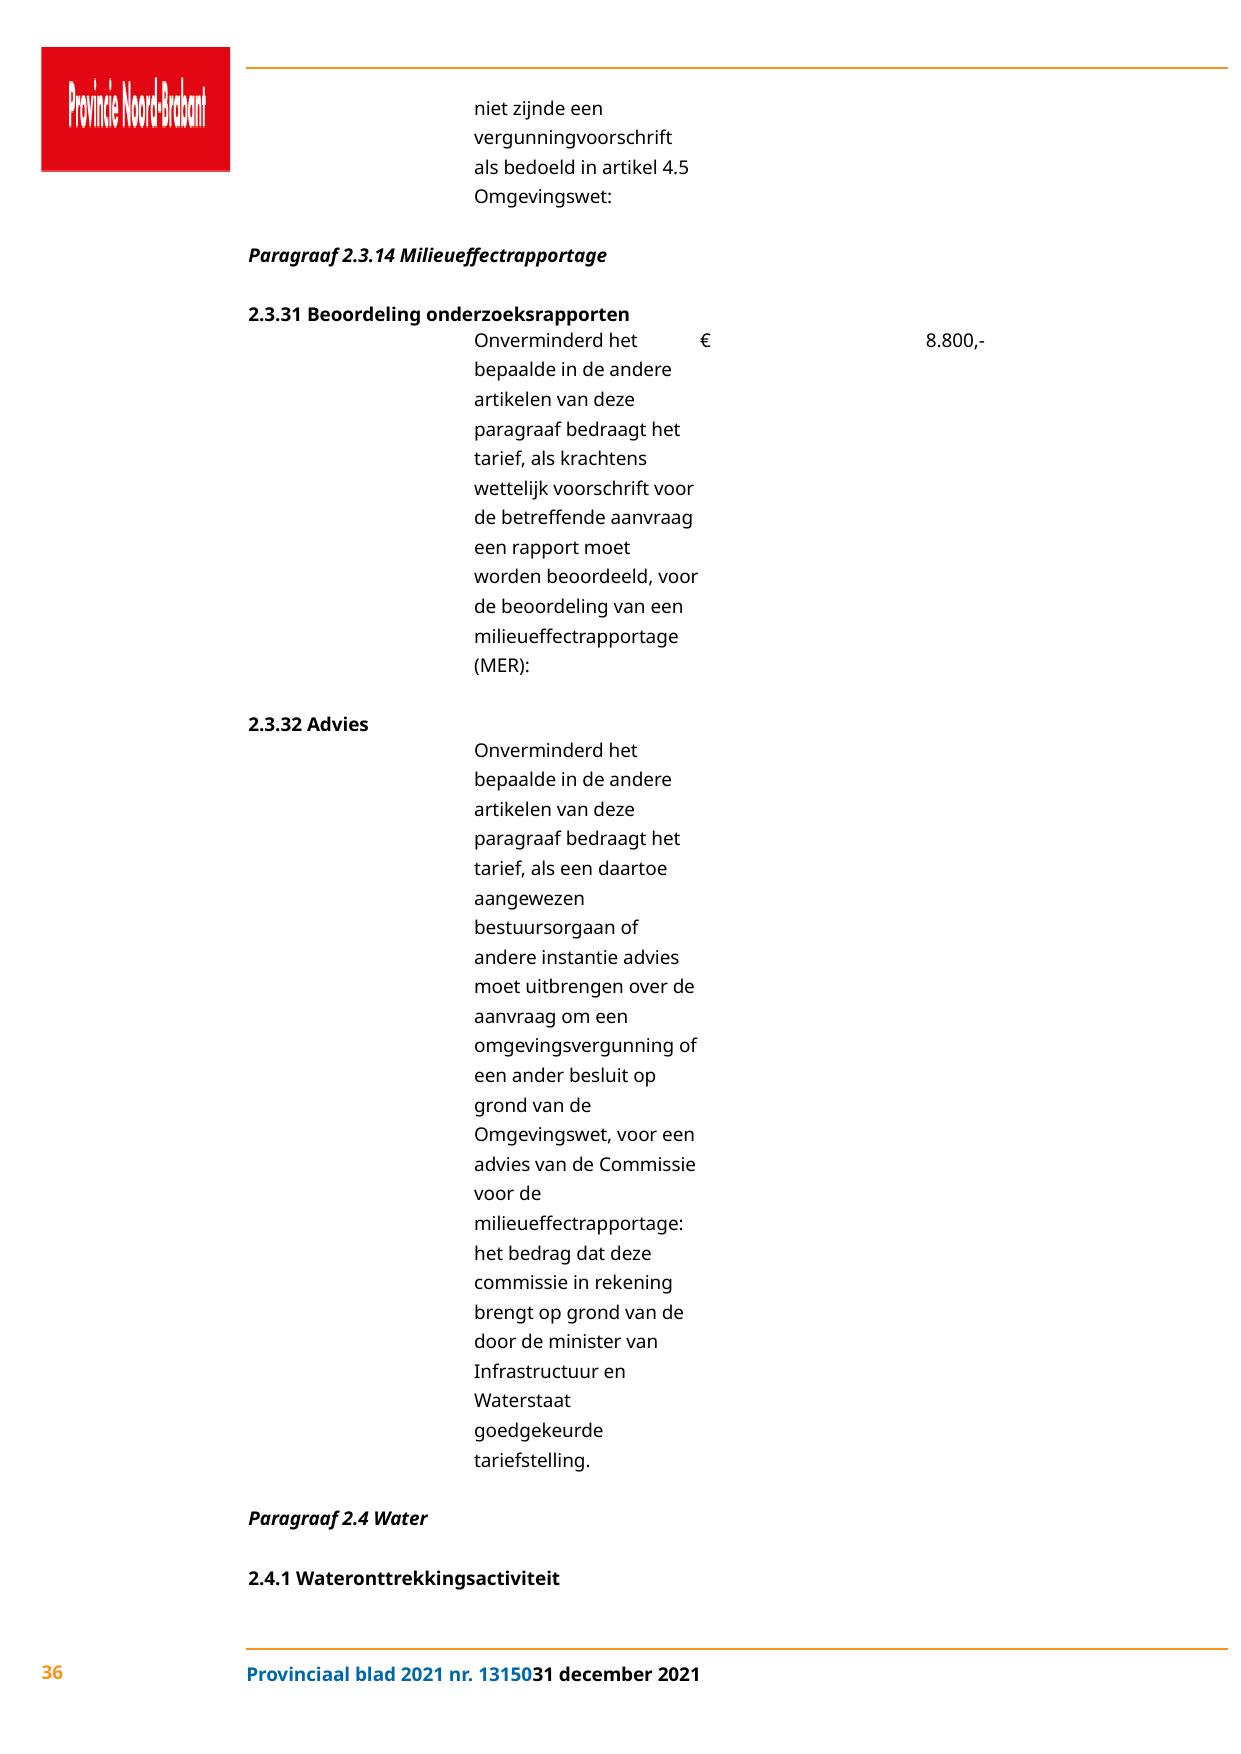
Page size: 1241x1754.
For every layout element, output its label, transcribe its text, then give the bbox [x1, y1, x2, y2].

table_cell [700, 737, 926, 1473]
table_cell [926, 737, 1152, 1473]
table_cell niet zijnde een vergunningvoorschrift als bedoeld in artikel 4.5 Omgevingswet: [474, 95, 700, 209]
table_cell 8.800,- [926, 327, 1152, 678]
table_cell [248, 327, 474, 678]
table_cell € [700, 327, 926, 678]
table_cell Onverminderd het bepaalde in de andere artikelen van deze paragraaf bedraagt het tarief, als krachtens wettelijk voorschrift voor de betreffende aanvraag een rapport moet worden beoordeeld, voor de beoordeling van een milieueffectrapportage (MER): [474, 327, 700, 678]
table_cell Onverminderd het bepaalde in de andere artikelen van deze paragraaf bedraagt het tarief, als een daartoe aangewezen bestuursorgaan of andere instantie advies moet uitbrengen over de aanvraag om een omgevingsvergunning of een ander besluit op grond van de Omgevingswet, voor een advies van de Commissie voor de milieueffectrapportage: het bedrag dat deze commissie in rekening brengt op grond van de door de minister van Infrastructuur en Waterstaat goedgekeurde tariefstelling. [474, 737, 700, 1473]
table_cell [700, 95, 926, 209]
table_cell [248, 737, 474, 1473]
table_cell [248, 95, 474, 209]
text Paragraaf 2.4 Water [248, 1505, 1152, 1531]
table_header 2.4.1 Wateronttrekkingsactiviteit [248, 1565, 1152, 1590]
text Paragraaf 2.3.14 Milieueffectrapportage [248, 242, 1152, 268]
table_header 2.3.32 Advies [248, 711, 1152, 737]
table_header 2.3.31 Beoordeling onderzoeksrapporten [248, 301, 1152, 327]
table_cell [926, 95, 1152, 209]
picture [41, 47, 231, 172]
